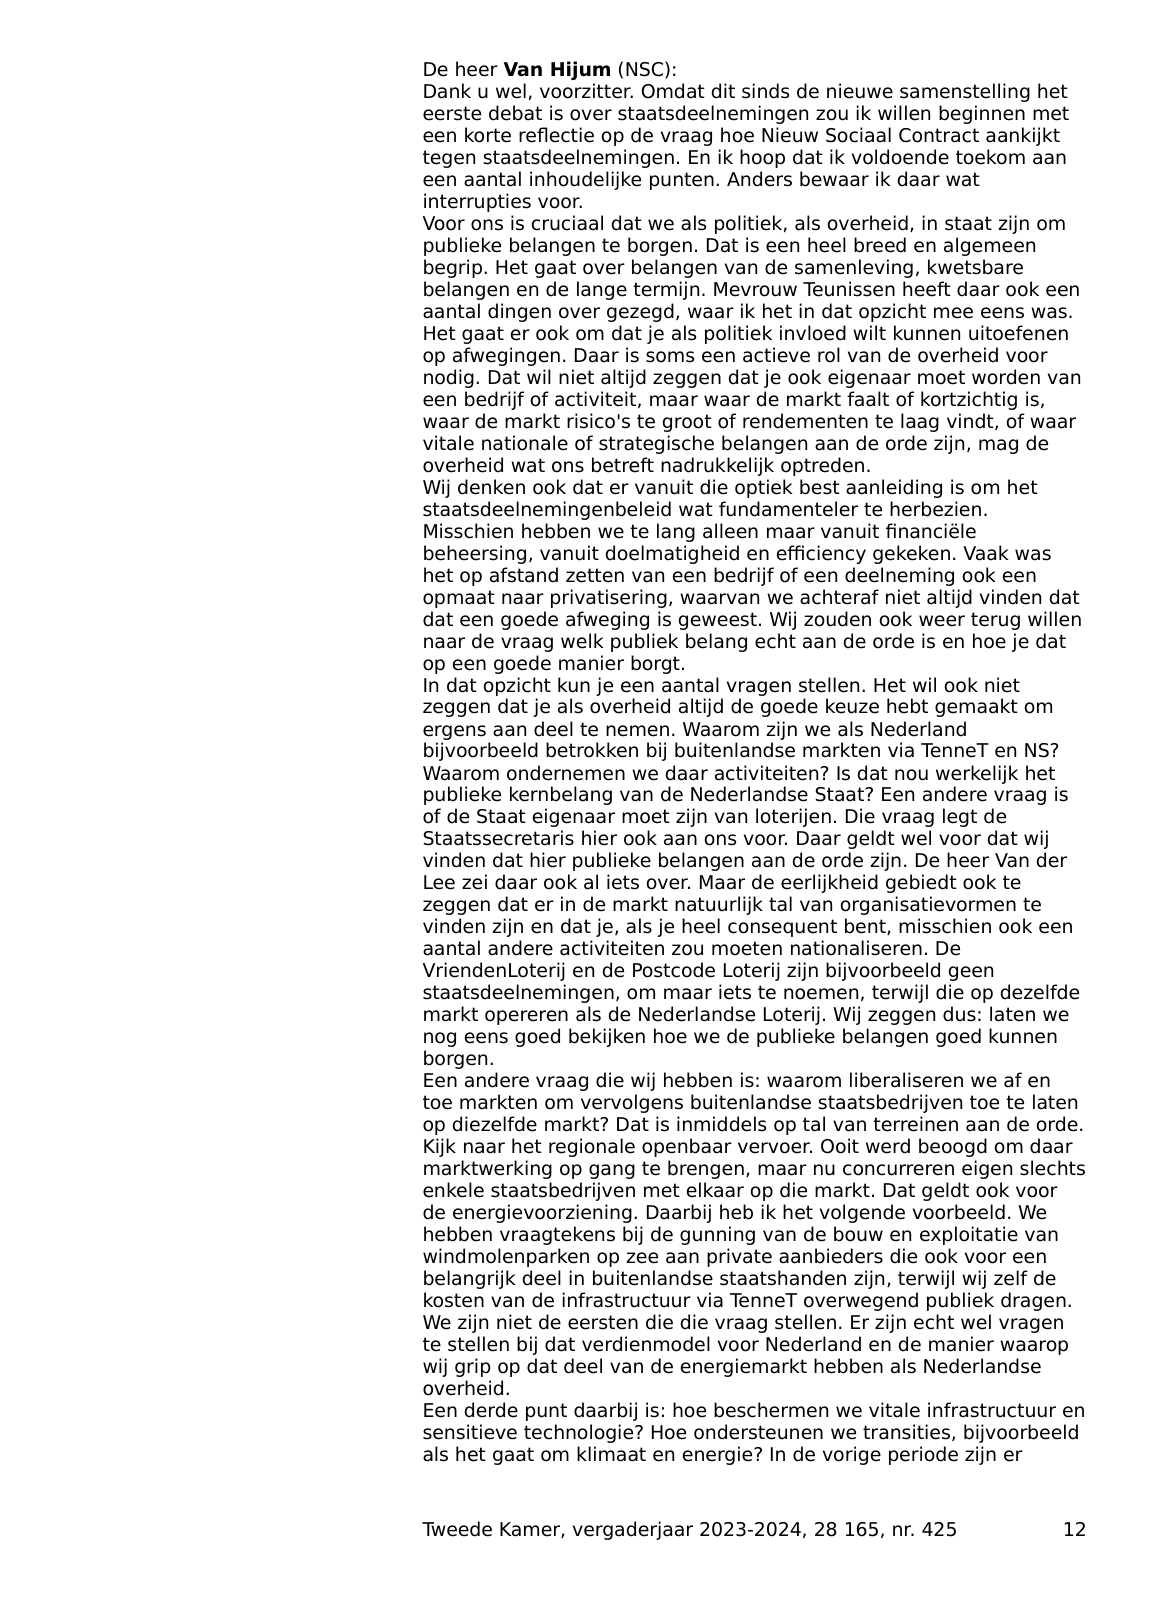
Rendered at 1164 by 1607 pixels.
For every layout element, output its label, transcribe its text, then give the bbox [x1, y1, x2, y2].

text Voor ons is cruciaal dat we als politiek, als overheid, in staat zijn om publieke belangen te borgen. Dat is een heel breed en algemeen begrip. Het gaat over belangen van de samenleving, kwetsbare belangen en de lange termijn. Mevrouw Teunissen heeft daar ook een aantal dingen over gezegd, waar ik het in dat opzicht mee eens was. Het gaat er ook om dat je als politiek invloed wilt kunnen uitoefenen op afwegingen. Daar is soms een actieve rol van de overheid voor nodig. Dat wil niet altijd zeggen dat je ook eigenaar moet worden van een bedrijf of activiteit, maar waar de markt faalt of kortzichtig is, waar de markt risico's te groot of rendementen te laag vindt, of waar vitale nationale of strategische belangen aan de orde zijn, mag de overheid wat ons betreft nadrukkelijk optreden. [422, 213, 1087, 477]
text Een derde punt daarbij is: hoe beschermen we vitale infrastructuur en sensitieve technologie? Hoe ondersteunen we transities, bijvoorbeeld als het gaat om klimaat en energie? In de vorige periode zijn er [422, 1400, 1087, 1466]
text Wij denken ook dat er vanuit die optiek best aanleiding is om het staatsdeelnemingenbeleid wat fundamenteler te herbezien. Misschien hebben we te lang alleen maar vanuit financiële beheersing, vanuit doelmatigheid en efficiency gekeken. Vaak was het op afstand zetten van een bedrijf of een deelneming ook een opmaat naar privatisering, waarvan we achteraf niet altijd vinden dat dat een goede afweging is geweest. Wij zouden ook weer terug willen naar de vraag welk publiek belang echt aan de orde is en hoe je dat op een goede manier borgt. [422, 477, 1087, 674]
text De heer Van Hijum (NSC): [422, 59, 1087, 81]
text Dank u wel, voorzitter. Omdat dit sinds de nieuwe samenstelling het eerste debat is over staatsdeelnemingen zou ik willen beginnen met een korte reflectie op de vraag hoe Nieuw Sociaal Contract aankijkt tegen staatsdeelnemingen. En ik hoop dat ik voldoende toekom aan een aantal inhoudelijke punten. Anders bewaar ik daar wat interrupties voor. [422, 81, 1087, 213]
text Een andere vraag die wij hebben is: waarom liberaliseren we af en toe markten om vervolgens buitenlandse staatsbedrijven toe te laten op diezelfde markt? Dat is inmiddels op tal van terreinen aan de orde. Kijk naar het regionale openbaar vervoer. Ooit werd beoogd om daar marktwerking op gang te brengen, maar nu concurreren eigen slechts enkele staatsbedrijven met elkaar op die markt. Dat geldt ook voor de energievoorziening. Daarbij heb ik het volgende voorbeeld. We hebben vraagtekens bij de gunning van de bouw en exploitatie van windmolenparken op zee aan private aanbieders die ook voor een belangrijk deel in buitenlandse staatshanden zijn, terwijl wij zelf de kosten van de infrastructuur via TenneT overwegend publiek dragen. We zijn niet de eersten die die vraag stellen. Er zijn echt wel vragen te stellen bij dat verdienmodel voor Nederland en de manier waarop wij grip op dat deel van de energiemarkt hebben als Nederlandse overheid. [422, 1070, 1087, 1400]
text In dat opzicht kun je een aantal vragen stellen. Het wil ook niet zeggen dat je als overheid altijd de goede keuze hebt gemaakt om ergens aan deel te nemen. Waarom zijn we als Nederland bijvoorbeeld betrokken bij buitenlandse markten via TenneT en NS? Waarom ondernemen we daar activiteiten? Is dat nou werkelijk het publieke kernbelang van de Nederlandse Staat? Een andere vraag is of de Staat eigenaar moet zijn van loterijen. Die vraag legt de Staatssecretaris hier ook aan ons voor. Daar geldt wel voor dat wij vinden dat hier publieke belangen aan de orde zijn. De heer Van der Lee zei daar ook al iets over. Maar de eerlijkheid gebiedt ook te zeggen dat er in de markt natuurlijk tal van organisatievormen te vinden zijn en dat je, als je heel consequent bent, misschien ook een aantal andere activiteiten zou moeten nationaliseren. De VriendenLoterij en de Postcode Loterij zijn bijvoorbeeld geen staatsdeelnemingen, om maar iets te noemen, terwijl die op dezelfde markt opereren als de Nederlandse Loterij. Wij zeggen dus: laten we nog eens goed bekijken hoe we de publieke belangen goed kunnen borgen. [422, 674, 1087, 1070]
